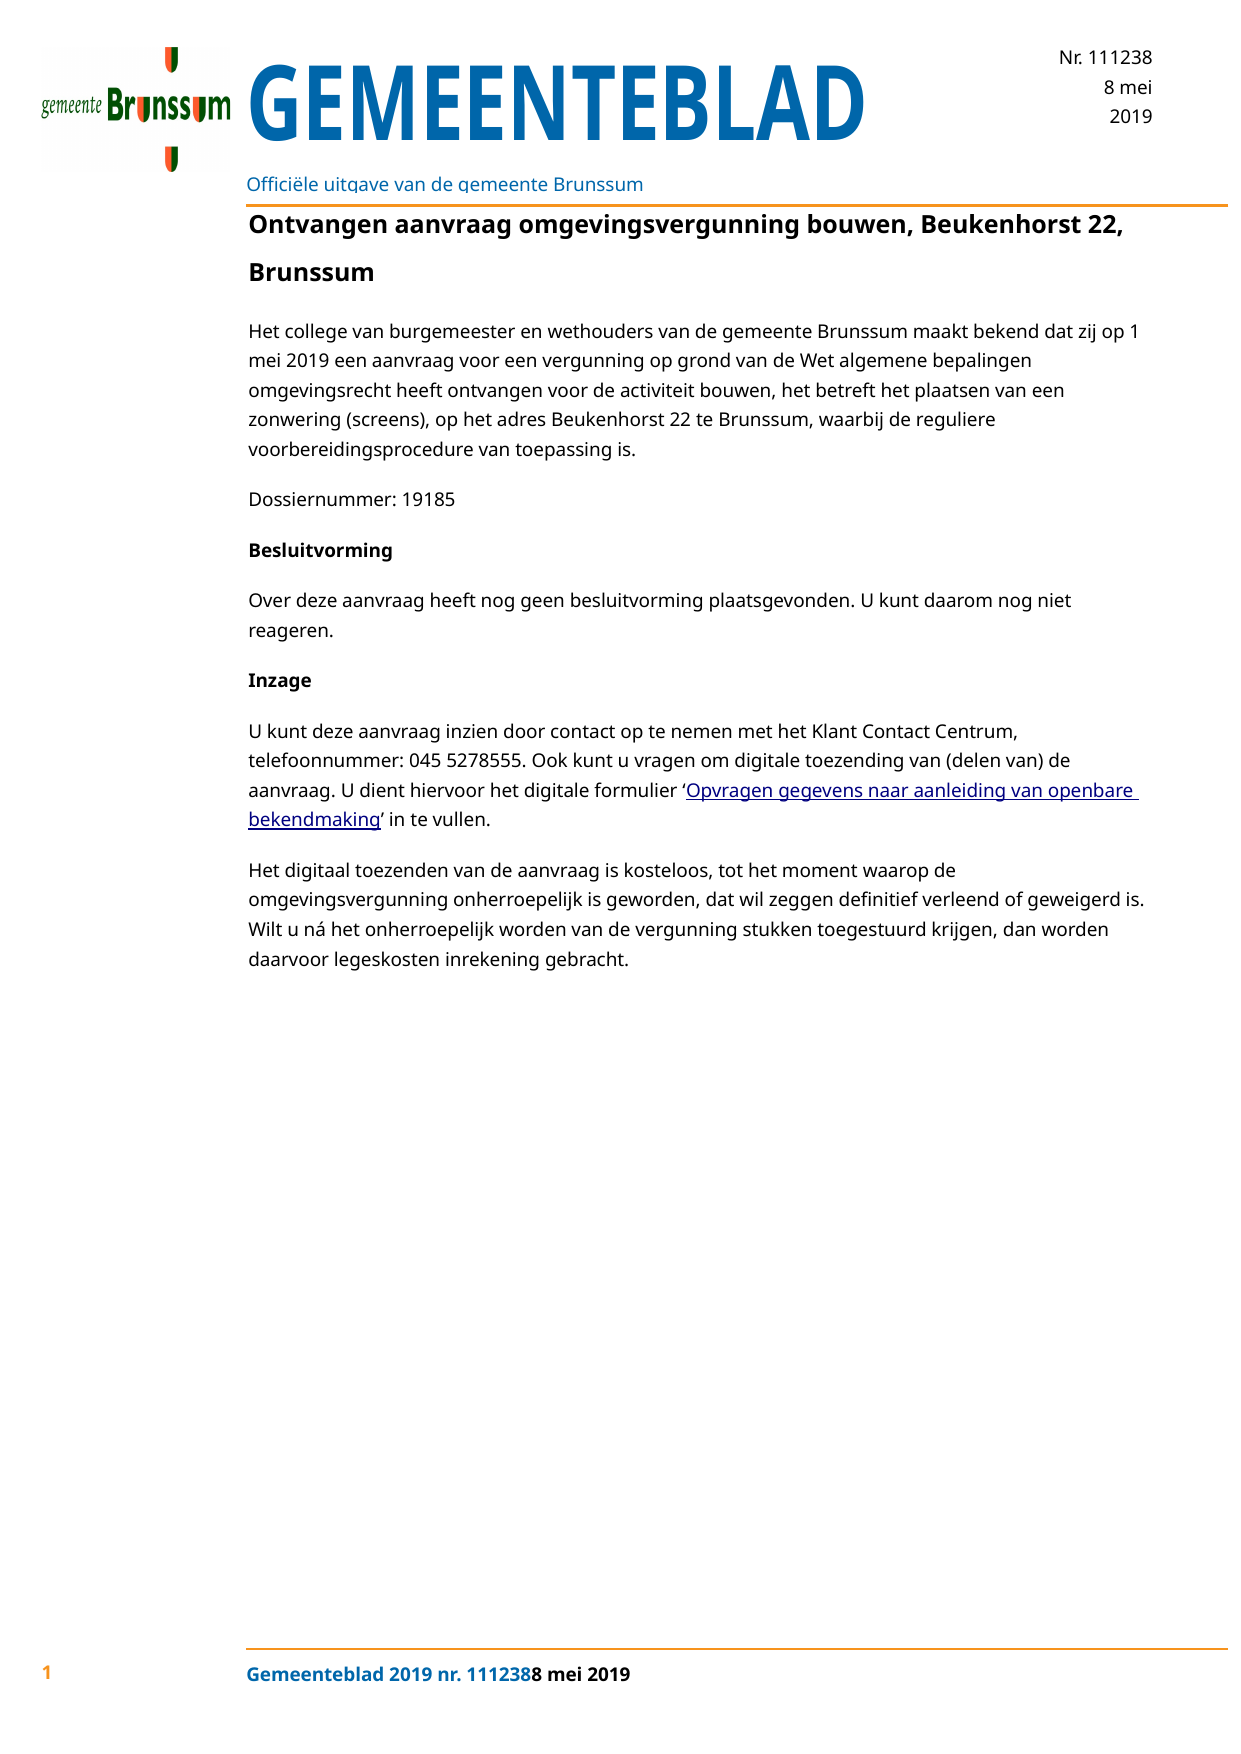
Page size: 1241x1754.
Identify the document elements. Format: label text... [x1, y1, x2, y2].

text Besluitvorming [248, 537, 1152, 563]
picture [41, 47, 231, 172]
text Inzage [248, 667, 1152, 693]
text Het digitaal toezenden van de aanvraag is kosteloos, tot het moment waarop de omgevingsvergunning onherroepelijk is geworden, dat wil zeggen definitief verleend of geweigerd is. Wilt u ná het onherroepelijk worden van de vergunning stukken toegestuurd krijgen, dan worden daarvoor legeskosten inrekening gebracht. [248, 857, 1152, 972]
text U kunt deze aanvraag inzien door contact op te nemen met het Klant Contact Centrum, telefoonnummer: 045 5278555. Ook kunt u vragen om digitale toezending van (delen van) de aanvraag. U dient hiervoor het digitale formulier ‘Opvragen gegevens naar aanleiding van openbare bekendmaking’ in te vullen. [248, 718, 1152, 832]
text Ontvangen aanvraag omgevingsvergunning bouwen, Beukenhorst 22, Brunssum [248, 207, 1152, 288]
text Dossiernummer: 19185 [248, 487, 1152, 512]
text Over deze aanvraag heeft nog geen besluitvorming plaatsgevonden. U kunt daarom nog niet reageren. [248, 587, 1152, 643]
text Het college van burgemeester en wethouders van de gemeente Brunssum maakt bekend dat zij op 1 mei 2019 een aanvraag voor een vergunning op grond van de Wet algemene bepalingen omgevingsrecht heeft ontvangen voor de activiteit bouwen, het betreft het plaatsen van een zonwering (screens), op het adres Beukenhorst 22 te Brunssum, waarbij de reguliere voorbereidingsprocedure van toepassing is. [248, 318, 1152, 462]
